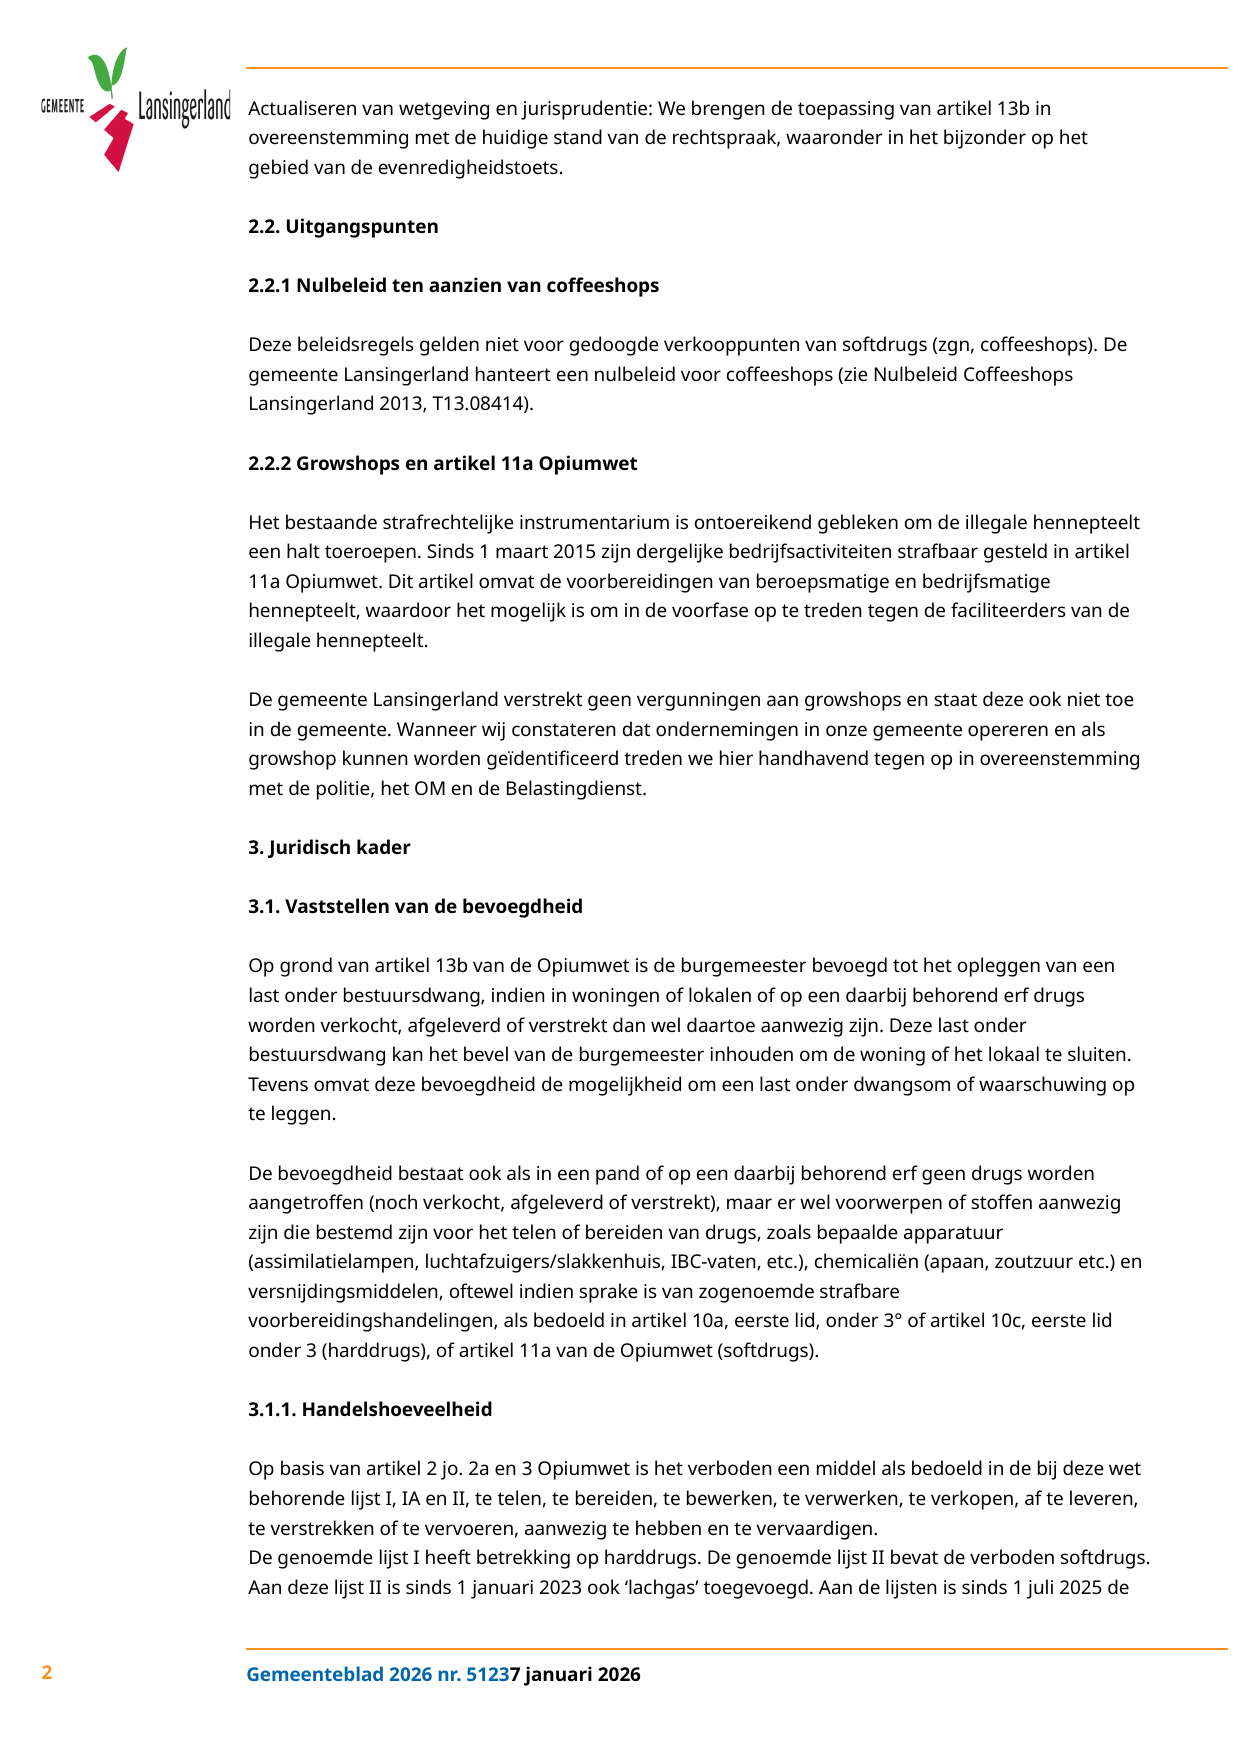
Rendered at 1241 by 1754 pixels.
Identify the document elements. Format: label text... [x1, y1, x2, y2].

text Actualiseren van wetgeving en jurisprudentie: We brengen de toepassing van artikel 13b in overeenstemming met de huidige stand van de rechtspraak, waaronder in het bijzonder op het gebied van de evenredigheidstoets. [248, 95, 1152, 180]
text 2.2. Uitgangspunten [248, 213, 1152, 239]
text 3.1. Vaststellen van de bevoegdheid [248, 893, 1152, 919]
text Deze beleidsregels gelden niet voor gedoogde verkooppunten van softdrugs (zgn, coffeeshops). De gemeente Lansingerland hanteert een nulbeleid voor coffeeshops (zie Nulbeleid Coffeeshops Lansingerland 2013, T13.08414). [248, 331, 1152, 416]
text Het bestaande strafrechtelijke instrumentarium is ontoereikend gebleken om de illegale hennepteelt een halt toeroepen. Sinds 1 maart 2015 zijn dergelijke bedrijfsactiviteiten strafbaar gesteld in artikel 11a Opiumwet. Dit artikel omvat de voorbereidingen van beroepsmatige en bedrijfsmatige hennepteelt, waardoor het mogelijk is om in de voorfase op te treden tegen de faciliteerders van de illegale hennepteelt. [248, 509, 1152, 653]
text 3.1.1. Handelshoeveelheid [248, 1396, 1152, 1422]
text 2.2.1 Nulbeleid ten aanzien van coffeeshops [248, 272, 1152, 298]
picture [41, 47, 231, 172]
text De genoemde lijst I heeft betrekking op harddrugs. De genoemde lijst II bevat de verboden softdrugs. Aan deze lijst II is sinds 1 januari 2023 ook ‘lachgas’ toegevoegd. Aan de lijsten is sinds 1 juli 2025 de [248, 1544, 1152, 1600]
text 2.2.2 Growshops en artikel 11a Opiumwet [248, 450, 1152, 476]
text Op basis van artikel 2 jo. 2a en 3 Opiumwet is het verboden een middel als bedoeld in de bij deze wet behorende lijst I, IA en II, te telen, te bereiden, te bewerken, te verwerken, te verkopen, af te leveren, te verstrekken of te vervoeren, aanwezig te hebben en te vervaardigen. [248, 1456, 1152, 1541]
text 3. Juridisch kader [248, 834, 1152, 860]
text Op grond van artikel 13b van de Opiumwet is de burgemeester bevoegd tot het opleggen van een last onder bestuursdwang, indien in woningen of lokalen of op een daarbij behorend erf drugs worden verkocht, afgeleverd of verstrekt dan wel daartoe aanwezig zijn. Deze last onder bestuursdwang kan het bevel van de burgemeester inhouden om de woning of het lokaal te sluiten. Tevens omvat deze bevoegdheid de mogelijkheid om een last onder dwangsom of waarschuwing op te leggen. [248, 953, 1152, 1126]
text De bevoegdheid bestaat ook als in een pand of op een daarbij behorend erf geen drugs worden aangetroffen (noch verkocht, afgeleverd of verstrekt), maar er wel voorwerpen of stoffen aanwezig zijn die bestemd zijn voor het telen of bereiden van drugs, zoals bepaalde apparatuur (assimilatielampen, luchtafzuigers/slakkenhuis, IBC-vaten, etc.), chemicaliën (apaan, zoutzuur etc.) en versnijdingsmiddelen, oftewel indien sprake is van zogenoemde strafbare voorbereidingshandelingen, als bedoeld in artikel 10a, eerste lid, onder 3° of artikel 10c, eerste lid onder 3 (harddrugs), of artikel 11a van de Opiumwet (softdrugs). [248, 1160, 1152, 1363]
text De gemeente Lansingerland verstrekt geen vergunningen aan growshops en staat deze ook niet toe in de gemeente. Wanneer wij constateren dat ondernemingen in onze gemeente opereren en als growshop kunnen worden geïdentificeerd treden we hier handhavend tegen op in overeenstemming met de politie, het OM en de Belastingdienst. [248, 686, 1152, 801]
